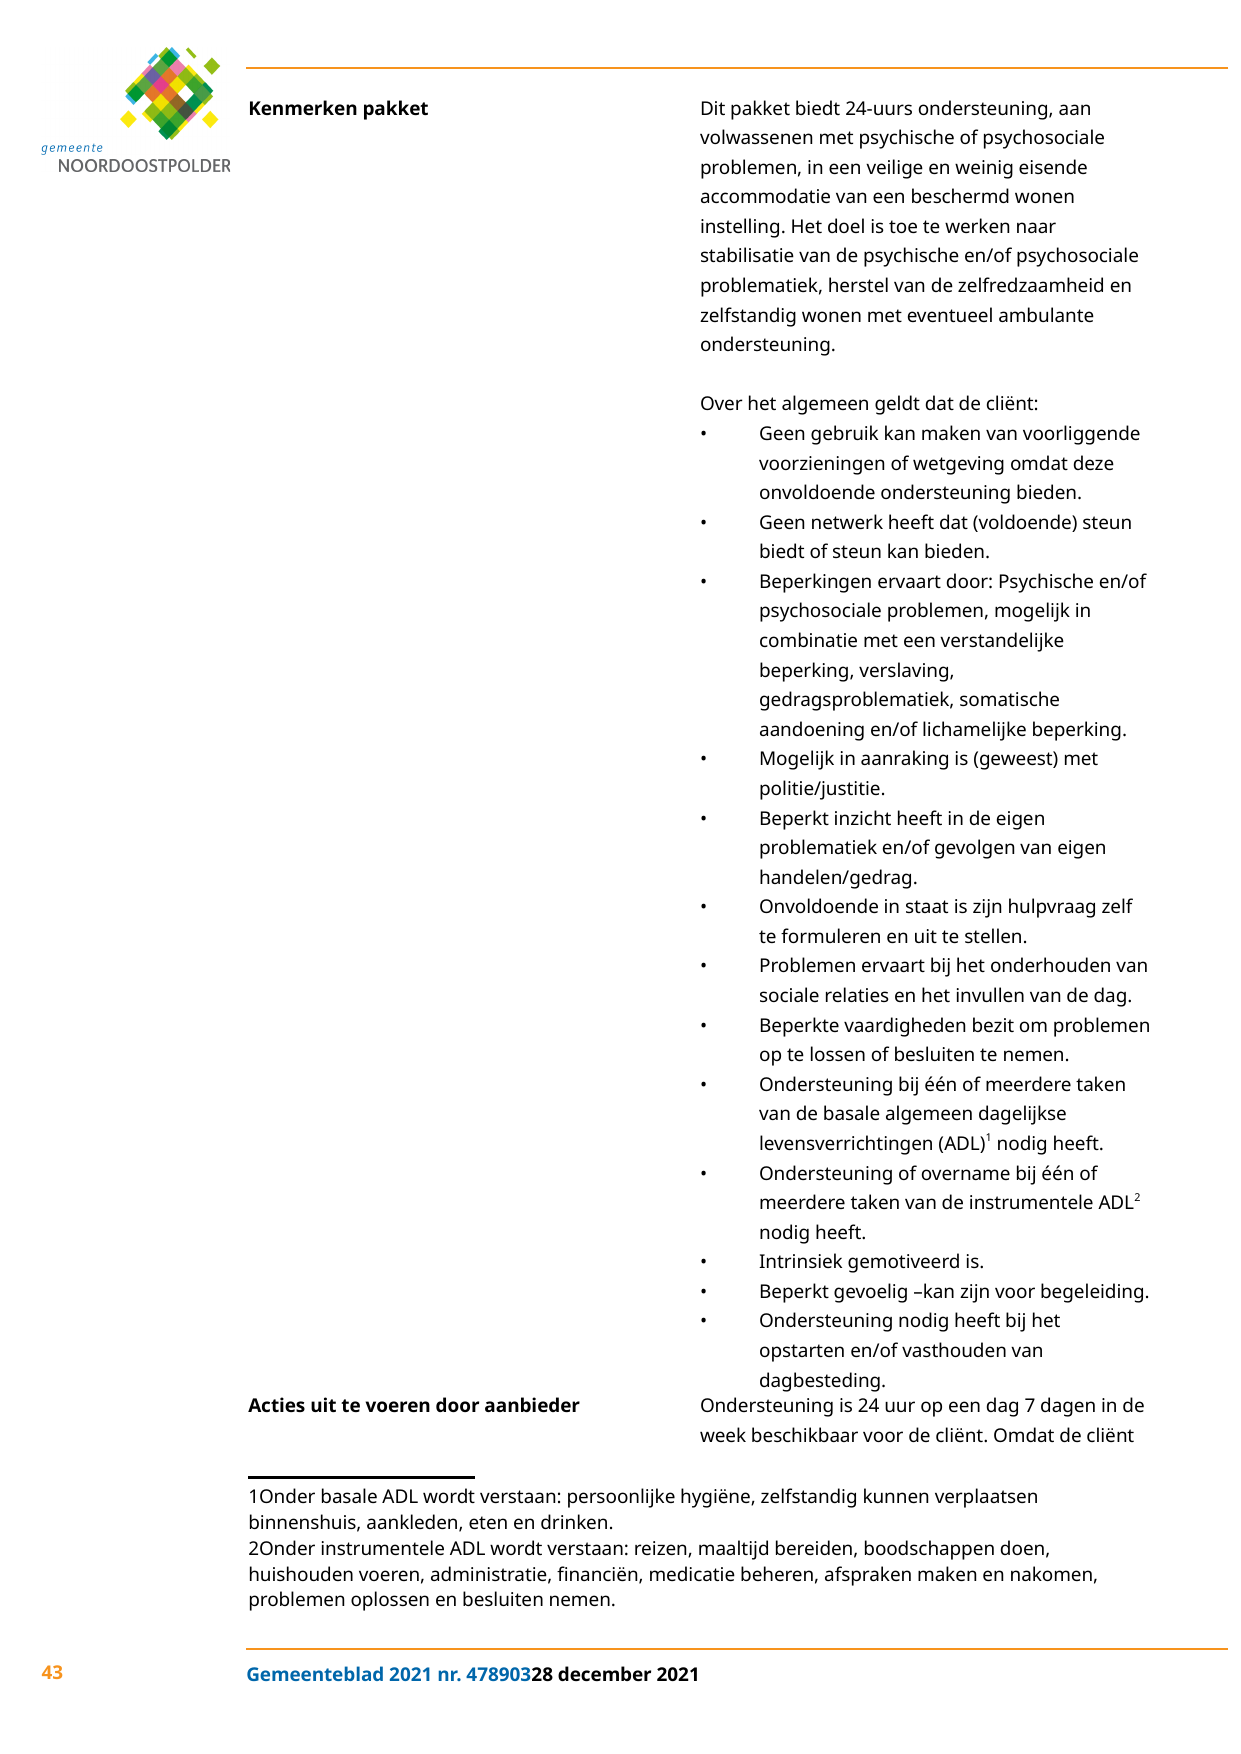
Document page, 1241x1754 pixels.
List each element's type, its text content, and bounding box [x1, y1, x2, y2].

table_cell Acties uit te voeren door aanbieder [248, 1393, 700, 1448]
table_cell Ondersteuning is 24 uur op een dag 7 dagen in de week beschikbaar voor de cliënt. Omdat de cliënt [700, 1393, 1152, 1448]
table_cell Dit pakket biedt 24-uurs ondersteuning, aan volwassenen met psychische of psychosociale problemen, in een veilige en weinig eisende accommodatie van een beschermd wonen instelling. Het doel is toe te werken naar stabilisatie van de psychische en/of psychosociale problematiek, herstel van de zelfredzaamheid en zelfstandig wonen met eventueel ambulante ondersteuning. Over het algemeen geldt dat de cliënt: Geen gebruik kan maken van voorliggende voorzieningen of wetgeving omdat deze onvoldoende ondersteuning bieden. Geen netwerk heeft dat (voldoende) steun biedt of steun kan bieden. Beperkingen ervaart door: Psychische en/of psychosociale problemen, mogelijk in combinatie met een verstandelijke beperking, verslaving, gedragsproblematiek, somatische aandoening en/of lichamelijke beperking. Mogelijk in aanraking is (geweest) met politie/justitie. Beperkt inzicht heeft in de eigen problematiek en/of gevolgen van eigen handelen/gedrag. Onvoldoende in staat is zijn hulpvraag zelf te formuleren en uit te stellen. Problemen ervaart bij het onderhouden van sociale relaties en het invullen van de dag. Beperkte vaardigheden bezit om problemen op te lossen of besluiten te nemen. Ondersteuning bij één of meerdere taken van de basale algemeen dagelijkse levensverrichtingen (ADL) nodig heeft. Ondersteuning of overname bij één of meerdere taken van de instrumentele ADL nodig heeft. Intrinsiek gemotiveerd is. Beperkt gevoelig –kan zijn voor begeleiding. Ondersteuning nodig heeft bij het opstarten en/of vasthouden van dagbesteding. [700, 95, 1152, 1393]
picture [41, 47, 231, 172]
table_cell Kenmerken pakket [248, 95, 700, 1393]
